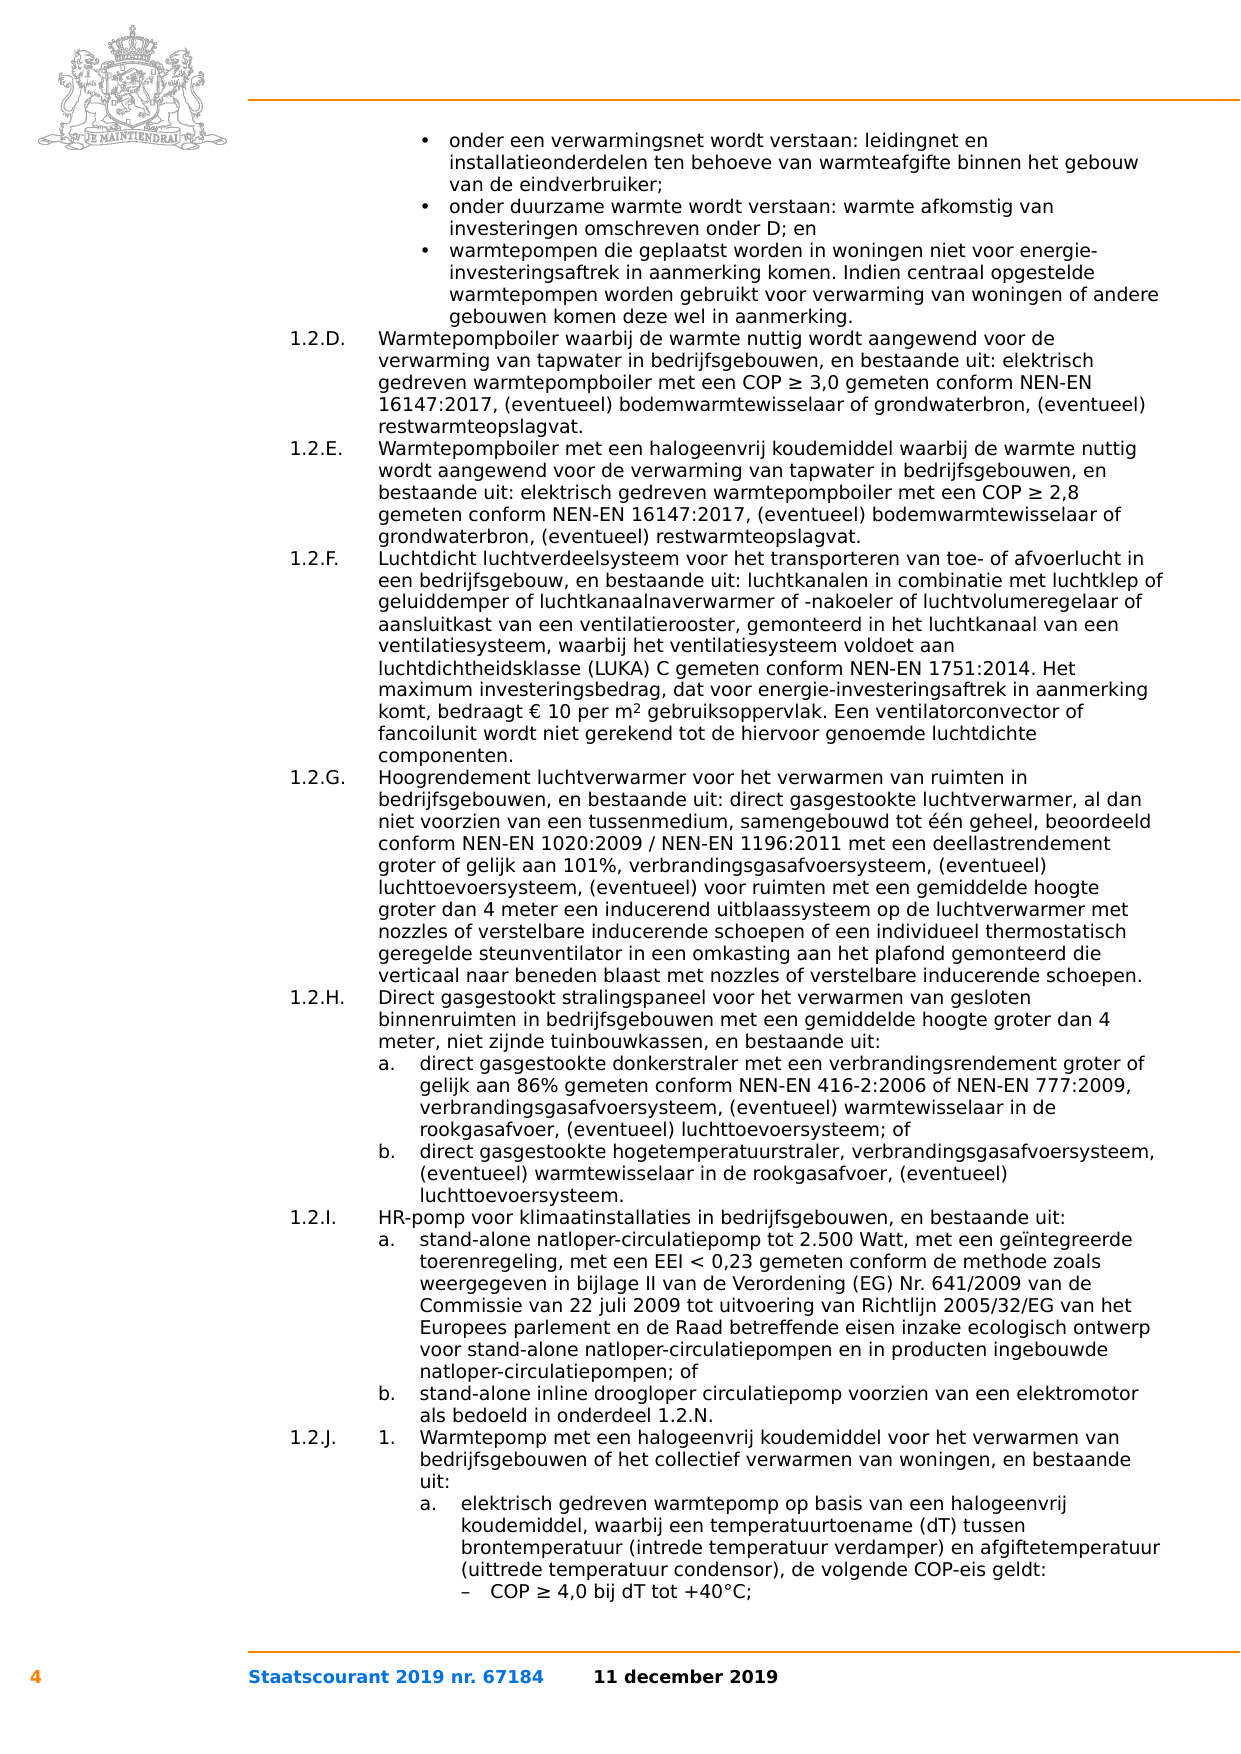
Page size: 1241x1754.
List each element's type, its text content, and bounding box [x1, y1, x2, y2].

text 1.2.D. Warmtepompboiler waarbij de warmte nuttig wordt aangewend voor de verwarming van tapwater in bedrijfsgebouwen, en bestaande uit: elektrisch gedreven warmtepompboiler met een COP ≥ 3,0 gemeten conform NEN-EN 16147:2017, (eventueel) bodemwarmtewisselaar of grondwaterbron, (eventueel) restwarmteopslagvat. [289, 328, 1163, 438]
text 1.2.J. 1. Warmtepomp met een halogeenvrij koudemiddel voor het verwarmen van bedrijfsgebouwen of het collectief verwarmen van woningen, en bestaande uit: [289, 1427, 1163, 1493]
text 1.2.H. Direct gasgestookt stralingspaneel voor het verwarmen van gesloten binnenruimten in bedrijfsgebouwen met een gemiddelde hoogte groter dan 4 meter, niet zijnde tuinbouwkassen, en bestaande uit: [289, 987, 1163, 1053]
text – COP ≥ 4,0 bij dT tot +40°C; [461, 1581, 1163, 1602]
text 1.2.G. Hoogrendement luchtverwarmer voor het verwarmen van ruimten in bedrijfsgebouwen, en bestaande uit: direct gasgestookte luchtverwarmer, al dan niet voorzien van een tussenmedium, samengebouwd tot één geheel, beoordeeld conform NEN-EN 1020:2009 / NEN-EN 1196:2011 met een deellastrendement groter of gelijk aan 101%, verbrandingsgasafvoersysteem, (eventueel) luchttoevoersysteem, (eventueel) voor ruimten met een gemiddelde hoogte groter dan 4 meter een inducerend uitblaassysteem op de luchtverwarmer met nozzles of verstelbare inducerende schoepen of een individueel thermostatisch geregelde steunventilator in een omkasting aan het plafond gemonteerd die verticaal naar beneden blaast met nozzles of verstelbare inducerende schoepen. [289, 767, 1163, 987]
text b. direct gasgestookte hogetemperatuurstraler, verbrandingsgasafvoersysteem, (eventueel) warmtewisselaar in de rookgasafvoer, (eventueel) luchttoevoersysteem. [378, 1141, 1163, 1207]
text a. elektrisch gedreven warmtepomp op basis van een halogeenvrij koudemiddel, waarbij een temperatuurtoename (dT) tussen brontemperatuur (intrede temperatuur verdamper) en afgiftetemperatuur (uittrede temperatuur condensor), de volgende COP-eis geldt: [419, 1493, 1163, 1581]
text 1.2.E. Warmtepompboiler met een halogeenvrij koudemiddel waarbij de warmte nuttig wordt aangewend voor de verwarming van tapwater in bedrijfsgebouwen, en bestaande uit: elektrisch gedreven warmtepompboiler met een COP ≥ 2,8 gemeten conform NEN-EN 16147:2017, (eventueel) bodemwarmtewisselaar of grondwaterbron, (eventueel) restwarmteopslagvat. [289, 438, 1163, 547]
picture [38, 25, 227, 150]
text a. stand-alone natloper-circulatiepomp tot 2.500 Watt, met een geïntegreerde toerenregeling, met een EEI < 0,23 gemeten conform de methode zoals weergegeven in bijlage II van de Verordening (EG) Nr. 641/2009 van de Commissie van 22 juli 2009 tot uitvoering van Richtlijn 2005/32/EG van het Europees parlement en de Raad betreffende eisen inzake ecologisch ontwerp voor stand-alone natloper-circulatiepompen en in producten ingebouwde natloper-circulatiepompen; of [378, 1229, 1163, 1383]
text 1.2.I. HR-pomp voor klimaatinstallaties in bedrijfsgebouwen, en bestaande uit: [289, 1207, 1163, 1229]
text 1.2.F. Luchtdicht luchtverdeelsysteem voor het transporteren van toe- of afvoerlucht in een bedrijfsgebouw, en bestaande uit: luchtkanalen in combinatie met luchtklep of geluiddemper of luchtkanaalnaverwarmer of -nakoeler of luchtvolumeregelaar of aansluitkast van een ventilatierooster, gemonteerd in het luchtkanaal van een ventilatiesysteem, waarbij het ventilatiesysteem voldoet aan luchtdichtheidsklasse (LUKA) C gemeten conform NEN-EN 1751:2014. Het maximum investeringsbedrag, dat voor energie-investeringsaftrek in aanmerking komt, bedraagt € 10 per m2 gebruiksoppervlak. Een ventilatorconvector of fancoilunit wordt niet gerekend tot de hiervoor genoemde luchtdichte componenten. [289, 547, 1163, 767]
text b. stand-alone inline droogloper circulatiepomp voorzien van een elektromotor als bedoeld in onderdeel 1.2.N. [378, 1383, 1163, 1427]
text • warmtepompen die geplaatst worden in woningen niet voor energie-investeringsaftrek in aanmerking komen. Indien centraal opgestelde warmtepompen worden gebruikt voor verwarming van woningen of andere gebouwen komen deze wel in aanmerking. [419, 240, 1163, 328]
text • onder een verwarmingsnet wordt verstaan: leidingnet en installatieonderdelen ten behoeve van warmteafgifte binnen het gebouw van de eindverbruiker; [419, 130, 1163, 196]
text a. direct gasgestookte donkerstraler met een verbrandingsrendement groter of gelijk aan 86% gemeten conform NEN-EN 416-2:2006 of NEN-EN 777:2009, verbrandingsgasafvoersysteem, (eventueel) warmtewisselaar in de rookgasafvoer, (eventueel) luchttoevoersysteem; of [378, 1053, 1163, 1141]
text • onder duurzame warmte wordt verstaan: warmte afkomstig van investeringen omschreven onder D; en [419, 196, 1163, 240]
